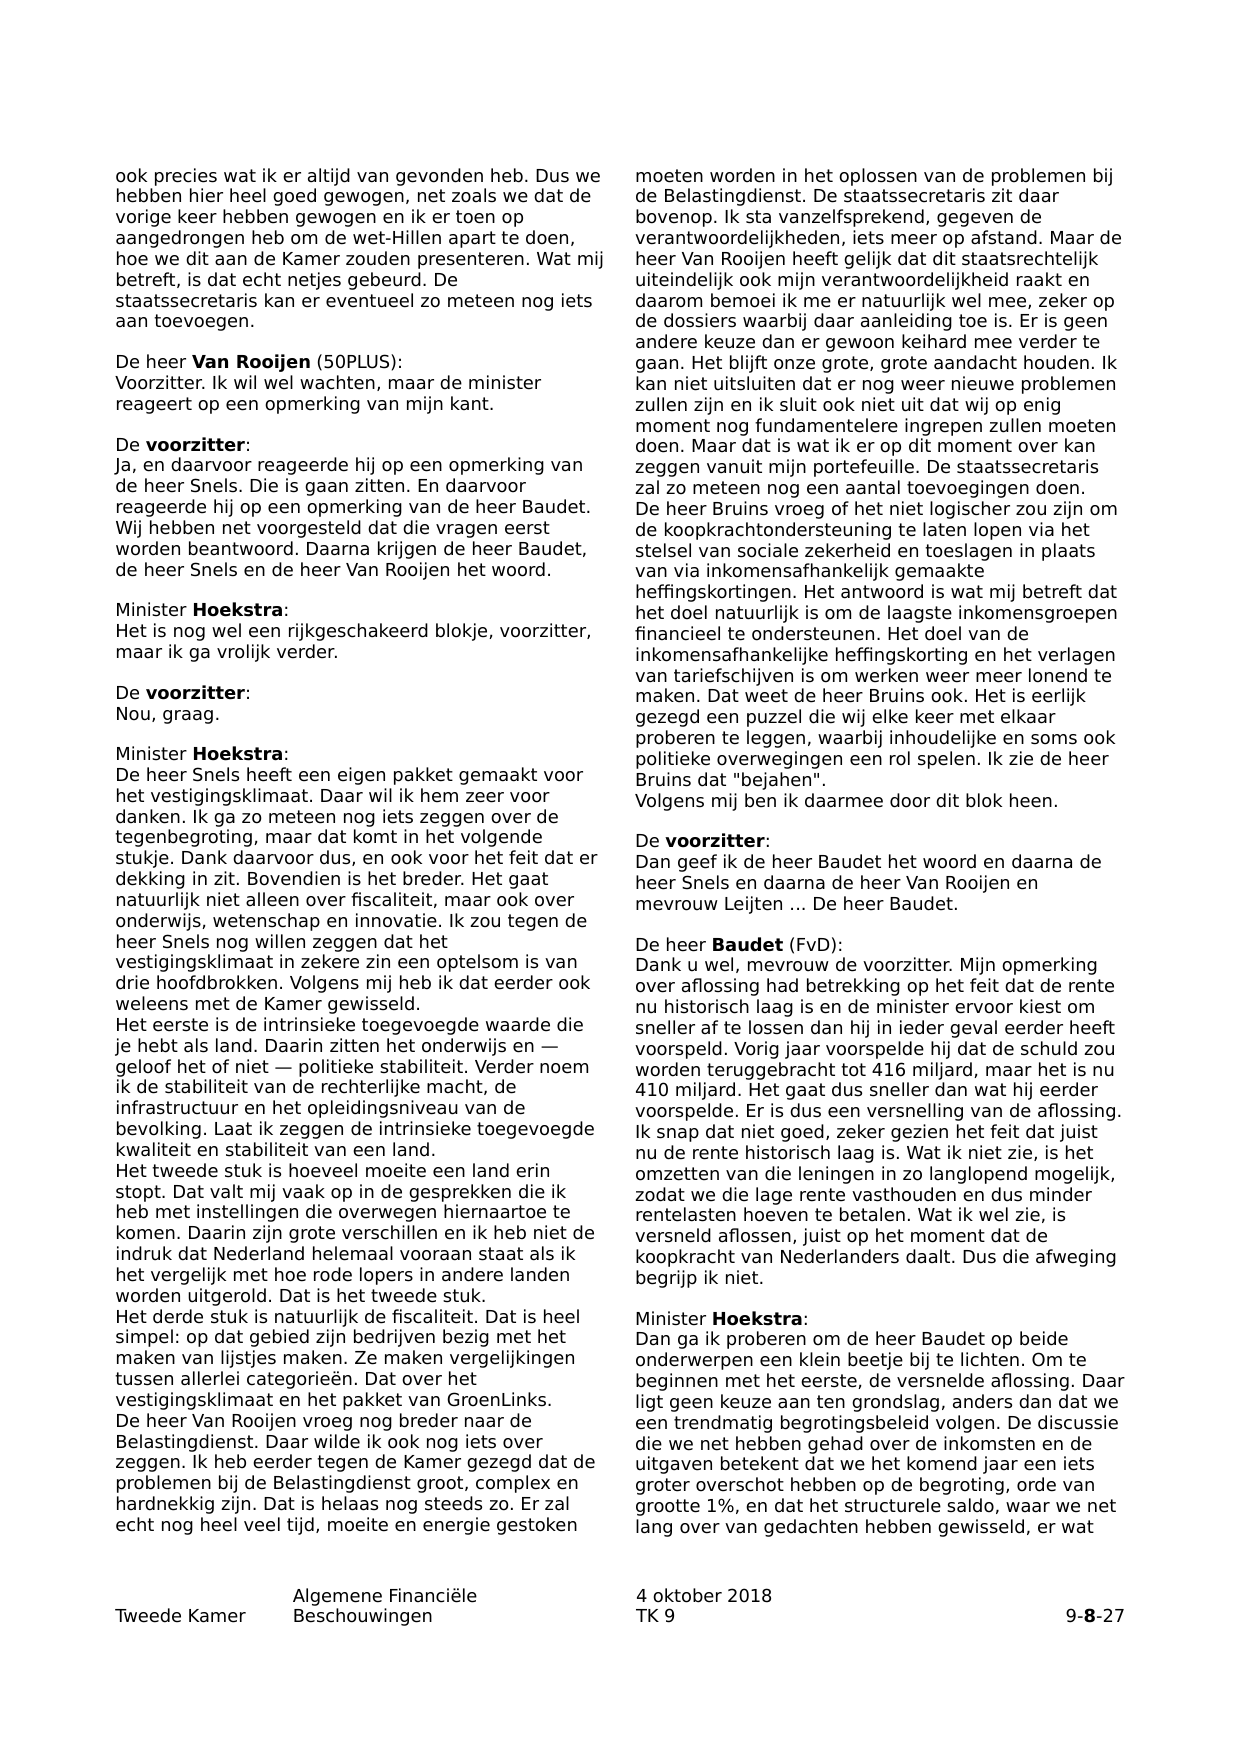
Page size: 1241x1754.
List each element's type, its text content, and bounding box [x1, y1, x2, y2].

text Het is nog wel een rijkgeschakeerd blokje, voorzitter, maar ik ga vrolijk verder. [115, 621, 605, 662]
text Het eerste is de intrinsieke toegevoegde waarde die je hebt als land. Daarin zitten het onderwijs en — geloof het of niet — politieke stabiliteit. Verder noem ik de stabiliteit van de rechterlijke macht, de infrastructuur en het opleidingsniveau van de bevolking. Laat ik zeggen de intrinsieke toegevoegde kwaliteit en stabiliteit van een land. [115, 1015, 605, 1161]
text Volgens mij ben ik daarmee door dit blok heen. [635, 790, 1125, 811]
text De heer Bruins vroeg of het niet logischer zou zijn om de koopkrachtondersteuning te laten lopen via het stelsel van sociale zekerheid en toeslagen in plaats van via inkomensafhankelijk gemaakte heffingskortingen. Het antwoord is wat mij betreft dat het doel natuurlijk is om de laagste inkomensgroepen financieel te ondersteunen. Het doel van de inkomensafhankelijke heffingskorting en het verlagen van tariefschijven is om werken weer meer lonend te maken. Dat weet de heer Bruins ook. Het is eerlijk gezegd een puzzel die wij elke keer met elkaar proberen te leggen, waarbij inhoudelijke en soms ook politieke overwegingen een rol spelen. Ik zie de heer Bruins dat "bejahen". [635, 499, 1125, 790]
text Minister Hoekstra: [115, 744, 605, 765]
text ook precies wat ik er altijd van gevonden heb. Dus we hebben hier heel goed gewogen, net zoals we dat de vorige keer hebben gewogen en ik er toen op aangedrongen heb om de wet-Hillen apart te doen, hoe we dit aan de Kamer zouden presenteren. Wat mij betreft, is dat echt netjes gebeurd. De staatssecretaris kan er eventueel zo meteen nog iets aan toevoegen. [115, 165, 605, 332]
text Het tweede stuk is hoeveel moeite een land erin stopt. Dat valt mij vaak op in de gesprekken die ik heb met instellingen die overwegen hiernaartoe te komen. Daarin zijn grote verschillen en ik heb niet de indruk dat Nederland helemaal vooraan staat als ik het vergelijk met hoe rode lopers in andere landen worden uitgerold. Dat is het tweede stuk. [115, 1161, 605, 1306]
text De voorzitter: [635, 831, 1125, 852]
text Dank u wel, mevrouw de voorzitter. Mijn opmerking over aflossing had betrekking op het feit dat de rente nu historisch laag is en de minister ervoor kiest om sneller af te lossen dan hij in ieder geval eerder heeft voorspeld. Vorig jaar voorspelde hij dat de schuld zou worden teruggebracht tot 416 miljard, maar het is nu 410 miljard. Het gaat dus sneller dan wat hij eerder voorspelde. Er is dus een versnelling van de aflossing. Ik snap dat niet goed, zeker gezien het feit dat juist nu de rente historisch laag is. Wat ik niet zie, is het omzetten van die leningen in zo langlopend mogelijk, zodat we die lage rente vasthouden en dus minder rentelasten hoeven te betalen. Wat ik wel zie, is versneld aflossen, juist op het moment dat de koopkracht van Nederlanders daalt. Dus die afweging begrijp ik niet. [635, 955, 1125, 1288]
text Het derde stuk is natuurlijk de fiscaliteit. Dat is heel simpel: op dat gebied zijn bedrijven bezig met het maken van lijstjes maken. Ze maken vergelijkingen tussen allerlei categorieën. Dat over het vestigingsklimaat en het pakket van GroenLinks. [115, 1306, 605, 1411]
text Ja, en daarvoor reageerde hij op een opmerking van de heer Snels. Die is gaan zitten. En daarvoor reageerde hij op een opmerking van de heer Baudet. Wij hebben net voorgesteld dat die vragen eerst worden beantwoord. Daarna krijgen de heer Baudet, de heer Snels en de heer Van Rooijen het woord. [115, 455, 605, 580]
text Nou, graag. [115, 703, 605, 724]
text De heer Baudet (FvD): [635, 934, 1125, 955]
text Minister Hoekstra: [635, 1308, 1125, 1329]
text moeten worden in het oplossen van de problemen bij de Belastingdienst. De staatssecretaris zit daar bovenop. Ik sta vanzelfsprekend, gegeven de verantwoordelijkheden, iets meer op afstand. Maar de heer Van Rooijen heeft gelijk dat dit staatsrechtelijk uiteindelijk ook mijn verantwoordelijkheid raakt en daarom bemoei ik me er natuurlijk wel mee, zeker op de dossiers waarbij daar aanleiding toe is. Er is geen andere keuze dan er gewoon keihard mee verder te gaan. Het blijft onze grote, grote aandacht houden. Ik kan niet uitsluiten dat er nog weer nieuwe problemen zullen zijn en ik sluit ook niet uit dat wij op enig moment nog fundamentelere ingrepen zullen moeten doen. Maar dat is wat ik er op dit moment over kan zeggen vanuit mijn portefeuille. De staatssecretaris zal zo meteen nog een aantal toevoegingen doen. [635, 165, 1125, 499]
text De heer Van Rooijen (50PLUS): [115, 352, 605, 373]
text De voorzitter: [115, 434, 605, 455]
text Dan ga ik proberen om de heer Baudet op beide onderwerpen een klein beetje bij te lichten. Om te beginnen met het eerste, de versnelde aflossing. Daar ligt geen keuze aan ten grondslag, anders dan dat we een trendmatig begrotingsbeleid volgen. De discussie die we net hebben gehad over de inkomsten en de uitgaven betekent dat we het komend jaar een iets groter overschot hebben op de begroting, orde van grootte 1%, en dat het structurele saldo, waar we net lang over van gedachten hebben gewisseld, er wat [635, 1329, 1125, 1537]
text Voorzitter. Ik wil wel wachten, maar de minister reageert op een opmerking van mijn kant. [115, 373, 605, 414]
text De heer Snels heeft een eigen pakket gemaakt voor het vestigingsklimaat. Daar wil ik hem zeer voor danken. Ik ga zo meteen nog iets zeggen over de tegenbegroting, maar dat komt in het volgende stukje. Dank daarvoor dus, en ook voor het feit dat er dekking in zit. Bovendien is het breder. Het gaat natuurlijk niet alleen over fiscaliteit, maar ook over onderwijs, wetenschap en innovatie. Ik zou tegen de heer Snels nog willen zeggen dat het vestigingsklimaat in zekere zin een optelsom is van drie hoofdbrokken. Volgens mij heb ik dat eerder ook weleens met de Kamer gewisseld. [115, 765, 605, 1015]
text De voorzitter: [115, 682, 605, 703]
text De heer Van Rooijen vroeg nog breder naar de Belastingdienst. Daar wilde ik ook nog iets over zeggen. Ik heb eerder tegen de Kamer gezegd dat de problemen bij de Belastingdienst groot, complex en hardnekkig zijn. Dat is helaas nog steeds zo. Er zal echt nog heel veel tijd, moeite en energie gestoken [115, 1411, 605, 1536]
text Minister Hoekstra: [115, 600, 605, 621]
text Dan geef ik de heer Baudet het woord en daarna de heer Snels en daarna de heer Van Rooijen en mevrouw Leijten ... De heer Baudet. [635, 852, 1125, 914]
